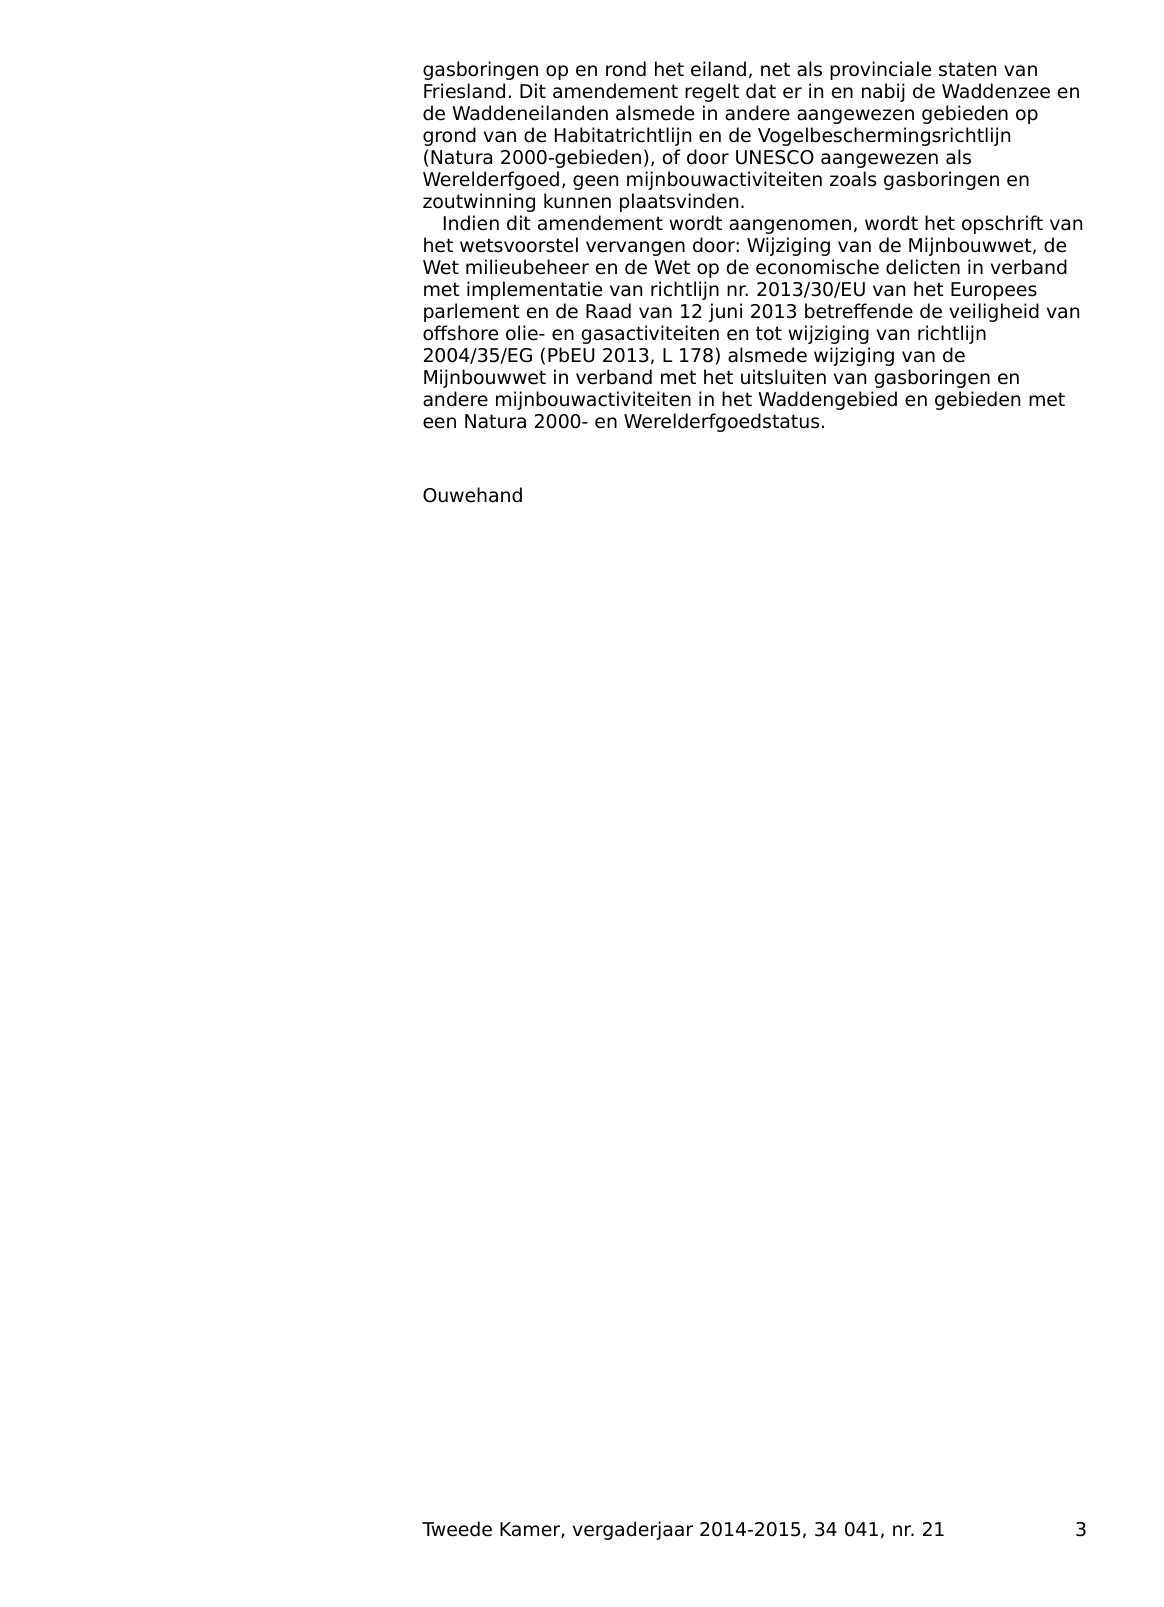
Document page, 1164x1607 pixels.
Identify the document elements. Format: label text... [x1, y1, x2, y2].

text Indien dit amendement wordt aangenomen, wordt het opschrift van het wetsvoorstel vervangen door: Wijziging van de Mijnbouwwet, de Wet milieubeheer en de Wet op de economische delicten in verband met implementatie van richtlijn nr. 2013/30/EU van het Europees parlement en de Raad van 12 juni 2013 betreffende de veiligheid van offshore olie- en gasactiviteiten en tot wijziging van richtlijn 2004/35/EG (PbEU 2013, L 178) alsmede wijziging van de Mijnbouwwet in verband met het uitsluiten van gasboringen en andere mijnbouwactiviteiten in het Waddengebied en gebieden met een Natura 2000- en Werelderfgoedstatus. [422, 213, 1087, 433]
text gasboringen op en rond het eiland, net als provinciale staten van Friesland. Dit amendement regelt dat er in en nabij de Waddenzee en de Waddeneilanden alsmede in andere aangewezen gebieden op grond van de Habitatrichtlijn en de Vogelbeschermingsrichtlijn (Natura 2000-gebieden), of door UNESCO aangewezen als Werelderfgoed, geen mijnbouwactiviteiten zoals gasboringen en zoutwinning kunnen plaatsvinden. [422, 59, 1087, 213]
text Ouwehand [422, 463, 1087, 507]
